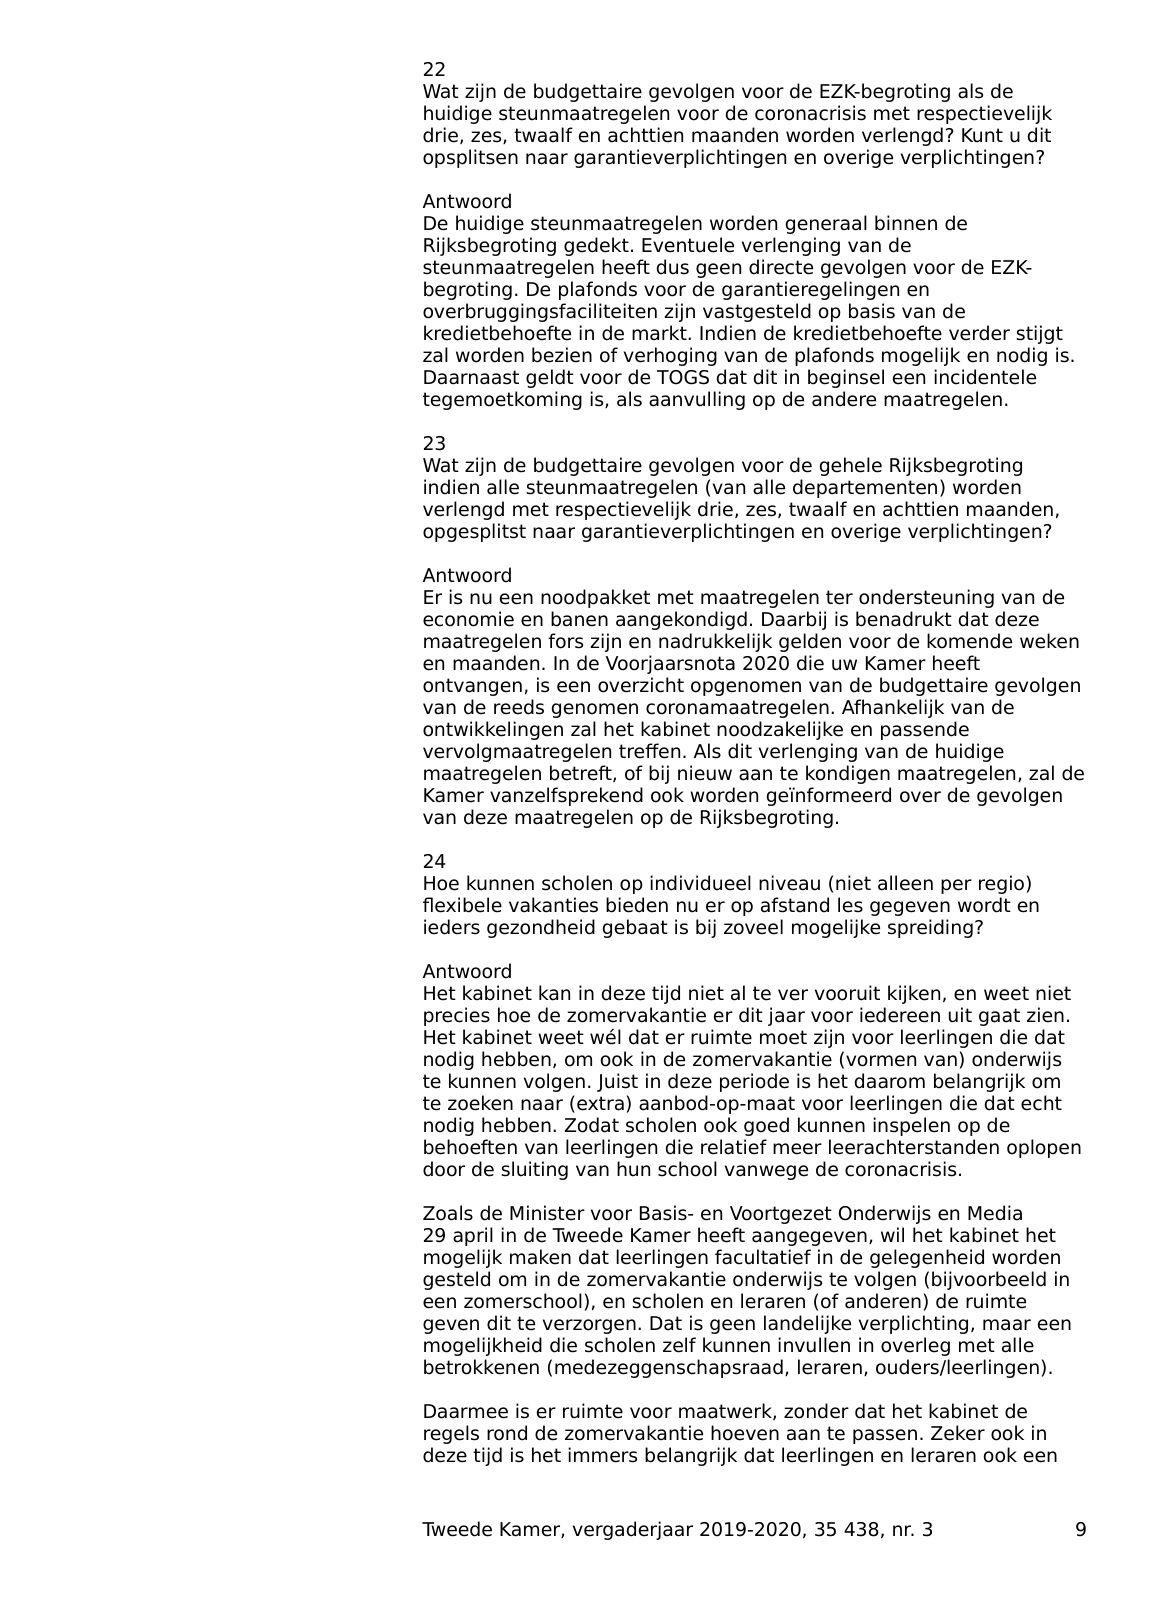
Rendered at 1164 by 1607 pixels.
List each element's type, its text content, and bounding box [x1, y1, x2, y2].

text Wat zijn de budgettaire gevolgen voor de gehele Rijksbegroting indien alle steunmaatregelen (van alle departementen) worden verlengd met respectievelijk drie, zes, twaalf en achttien maanden, opgesplitst naar garantieverplichtingen en overige verplichtingen? [422, 455, 1087, 543]
text 23 [422, 433, 1087, 455]
text Antwoord [422, 565, 1087, 587]
text 24 [422, 851, 1087, 873]
text Wat zijn de budgettaire gevolgen voor de EZK-begroting als de huidige steunmaatregelen voor de coronacrisis met respectievelijk drie, zes, twaalf en achttien maanden worden verlengd? Kunt u dit opsplitsen naar garantieverplichtingen en overige verplichtingen? [422, 81, 1087, 169]
text Antwoord [422, 961, 1087, 983]
text Antwoord [422, 191, 1087, 213]
text Het kabinet kan in deze tijd niet al te ver vooruit kijken, en weet niet precies hoe de zomervakantie er dit jaar voor iedereen uit gaat zien. Het kabinet weet wél dat er ruimte moet zijn voor leerlingen die dat nodig hebben, om ook in de zomervakantie (vormen van) onderwijs te kunnen volgen. Juist in deze periode is het daarom belangrijk om te zoeken naar (extra) aanbod-op-maat voor leerlingen die dat echt nodig hebben. Zodat scholen ook goed kunnen inspelen op de behoeften van leerlingen die relatief meer leerachterstanden oplopen door de sluiting van hun school vanwege de coronacrisis. [422, 983, 1087, 1181]
text 22 [422, 59, 1087, 81]
text Hoe kunnen scholen op individueel niveau (niet alleen per regio) flexibele vakanties bieden nu er op afstand les gegeven wordt en ieders gezondheid gebaat is bij zoveel mogelijke spreiding? [422, 873, 1087, 939]
text Daarmee is er ruimte voor maatwerk, zonder dat het kabinet de regels rond de zomervakantie hoeven aan te passen. Zeker ook in deze tijd is het immers belangrijk dat leerlingen en leraren ook een [422, 1401, 1087, 1467]
text Zoals de Minister voor Basis- en Voortgezet Onderwijs en Media 29 april in de Tweede Kamer heeft aangegeven, wil het kabinet het mogelijk maken dat leerlingen facultatief in de gelegenheid worden gesteld om in de zomervakantie onderwijs te volgen (bijvoorbeeld in een zomerschool), en scholen en leraren (of anderen) de ruimte geven dit te verzorgen. Dat is geen landelijke verplichting, maar een mogelijkheid die scholen zelf kunnen invullen in overleg met alle betrokkenen (medezeggenschapsraad, leraren, ouders/leerlingen). [422, 1203, 1087, 1379]
text De huidige steunmaatregelen worden generaal binnen de Rijksbegroting gedekt. Eventuele verlenging van de steunmaatregelen heeft dus geen directe gevolgen voor de EZK-begroting. De plafonds voor de garantieregelingen en overbruggingsfaciliteiten zijn vastgesteld op basis van de kredietbehoefte in de markt. Indien de kredietbehoefte verder stijgt zal worden bezien of verhoging van de plafonds mogelijk en nodig is. Daarnaast geldt voor de TOGS dat dit in beginsel een incidentele tegemoetkoming is, als aanvulling op de andere maatregelen. [422, 213, 1087, 411]
text Er is nu een noodpakket met maatregelen ter ondersteuning van de economie en banen aangekondigd. Daarbij is benadrukt dat deze maatregelen fors zijn en nadrukkelijk gelden voor de komende weken en maanden. In de Voorjaarsnota 2020 die uw Kamer heeft ontvangen, is een overzicht opgenomen van de budgettaire gevolgen van de reeds genomen coronamaatregelen. Afhankelijk van de ontwikkelingen zal het kabinet noodzakelijke en passende vervolgmaatregelen treffen. Als dit verlenging van de huidige maatregelen betreft, of bij nieuw aan te kondigen maatregelen, zal de Kamer vanzelfsprekend ook worden geïnformeerd over de gevolgen van deze maatregelen op de Rijksbegroting. [422, 587, 1087, 829]
